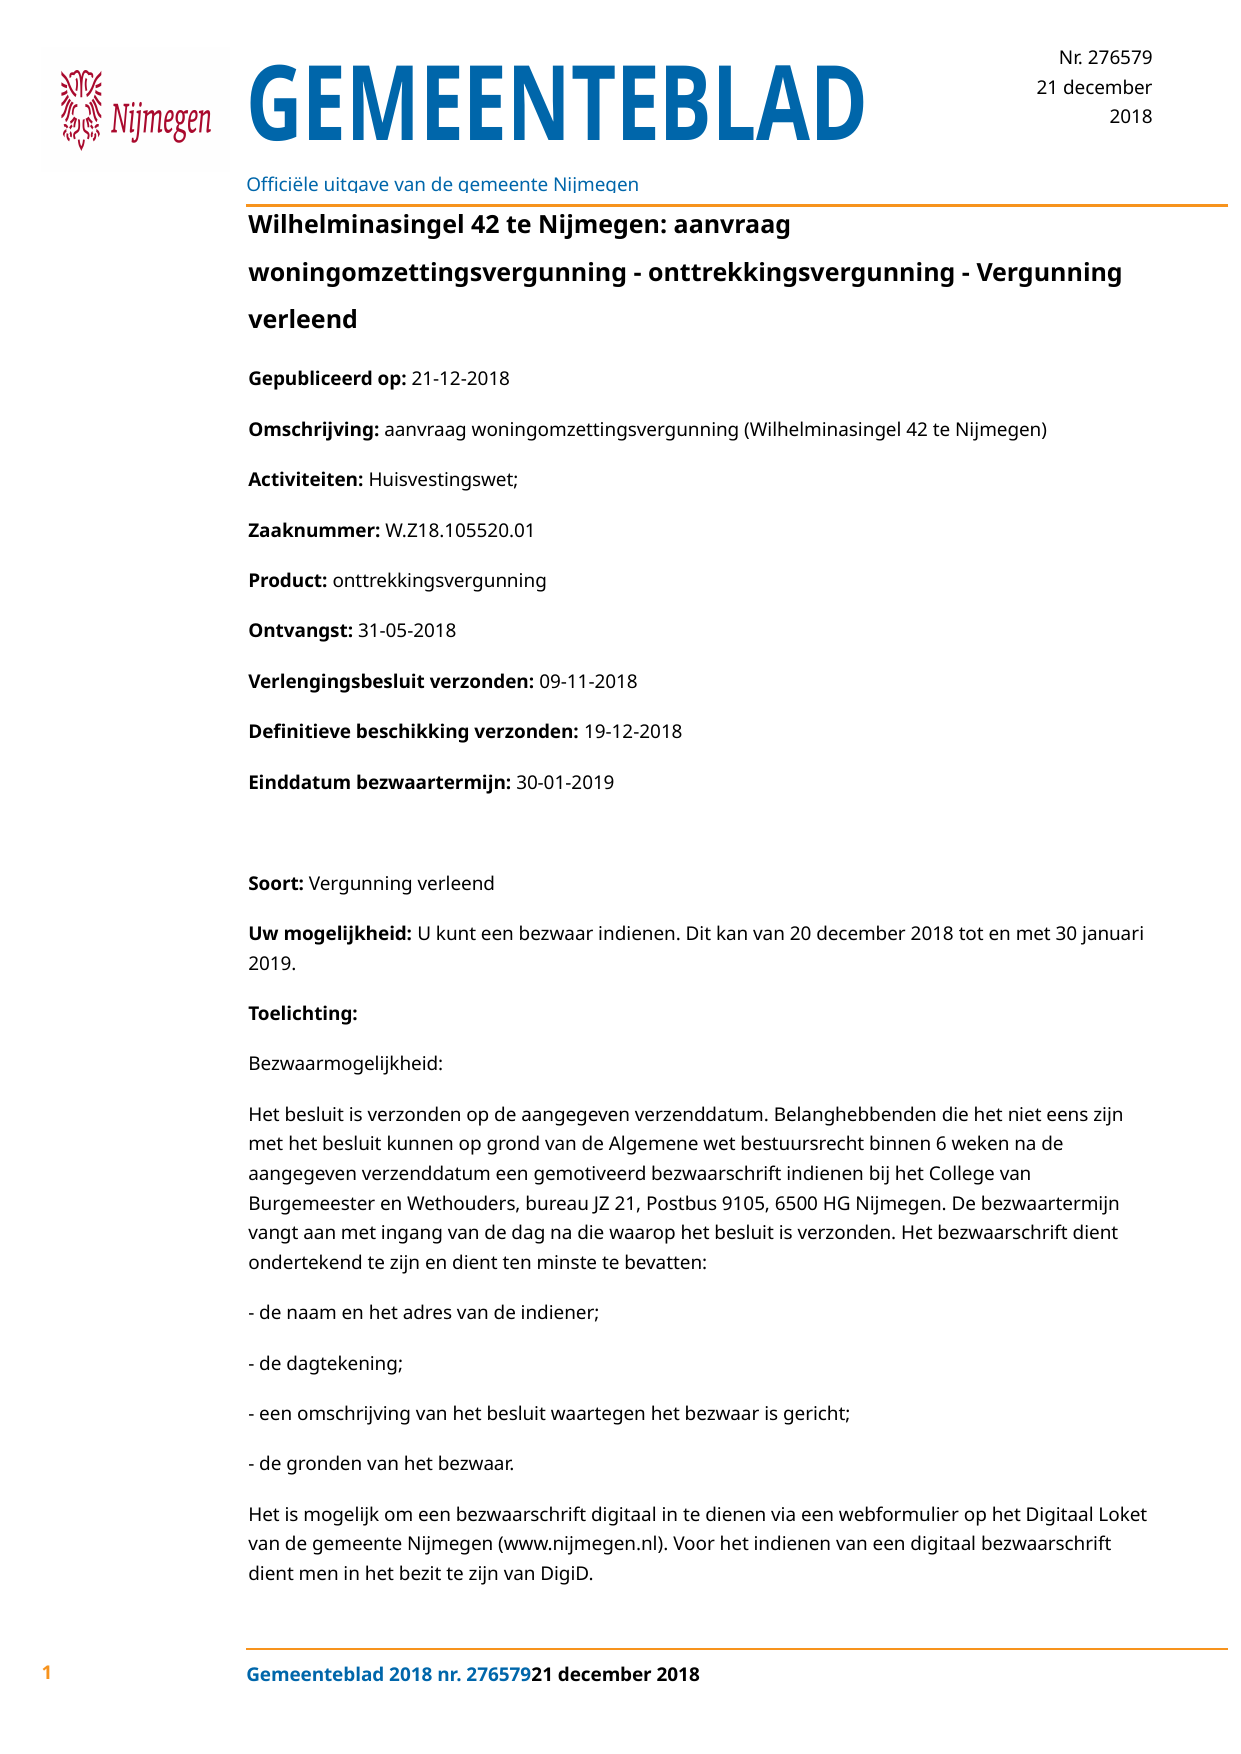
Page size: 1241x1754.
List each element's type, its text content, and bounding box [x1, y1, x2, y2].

text Omschrijving: aanvraag woningomzettingsvergunning (Wilhelminasingel 42 te Nijmegen) [248, 416, 1152, 442]
text Definitieve beschikking verzonden: 19-12-2018 [248, 718, 1152, 744]
text Ontvangst: 31-05-2018 [248, 618, 1152, 643]
text Het besluit is verzonden op de aangegeven verzenddatum. Belanghebbenden die het niet eens zijn met het besluit kunnen op grond van de Algemene wet bestuursrecht binnen 6 weken na de aangegeven verzenddatum een gemotiveerd bezwaarschrift indienen bij het College van Burgemeester en Wethouders, bureau JZ 21, Postbus 9105, 6500 HG Nijmegen. De bezwaartermijn vangt aan met ingang van de dag na die waarop het besluit is verzonden. Het bezwaarschrift dient ondertekend te zijn en dient ten minste te bevatten: [248, 1101, 1152, 1274]
text Activiteiten: Huisvestingswet; [248, 466, 1152, 492]
text Soort: Vergunning verleend [248, 870, 1152, 895]
text Uw mogelijkheid: U kunt een bezwaar indienen. Dit kan van 20 december 2018 tot en met 30 januari 2019. [248, 920, 1152, 975]
text - de gronden van het bezwaar. [248, 1451, 1152, 1476]
text Zaaknummer: W.Z18.105520.01 [248, 517, 1152, 542]
text - de dagtekening; [248, 1350, 1152, 1375]
text Het is mogelijk om een bezwaarschrift digitaal in te dienen via een webformulier op het Digitaal Loket van de gemeente Nijmegen (www.nijmegen.nl). Voor het indienen van een digitaal bezwaarschrift dient men in het bezit te zijn van DigiD. [248, 1501, 1152, 1586]
picture [41, 47, 231, 172]
text Toelichting: [248, 1000, 1152, 1026]
text Wilhelminasingel 42 te Nijmegen: aanvraag woningomzettingsvergunning - onttrekkingsvergunning - Vergunning verleend [248, 207, 1152, 336]
text - een omschrijving van het besluit waartegen het bezwaar is gericht; [248, 1400, 1152, 1426]
text Product: onttrekkingsvergunning [248, 567, 1152, 593]
text Gepubliceerd op: 21-12-2018 [248, 366, 1152, 391]
text Bezwaarmogelijkheid: [248, 1051, 1152, 1076]
text Einddatum bezwaartermijn: 30-01-2019 [248, 769, 1152, 794]
text - de naam en het adres van de indiener; [248, 1299, 1152, 1325]
text Verlengingsbesluit verzonden: 09-11-2018 [248, 668, 1152, 694]
